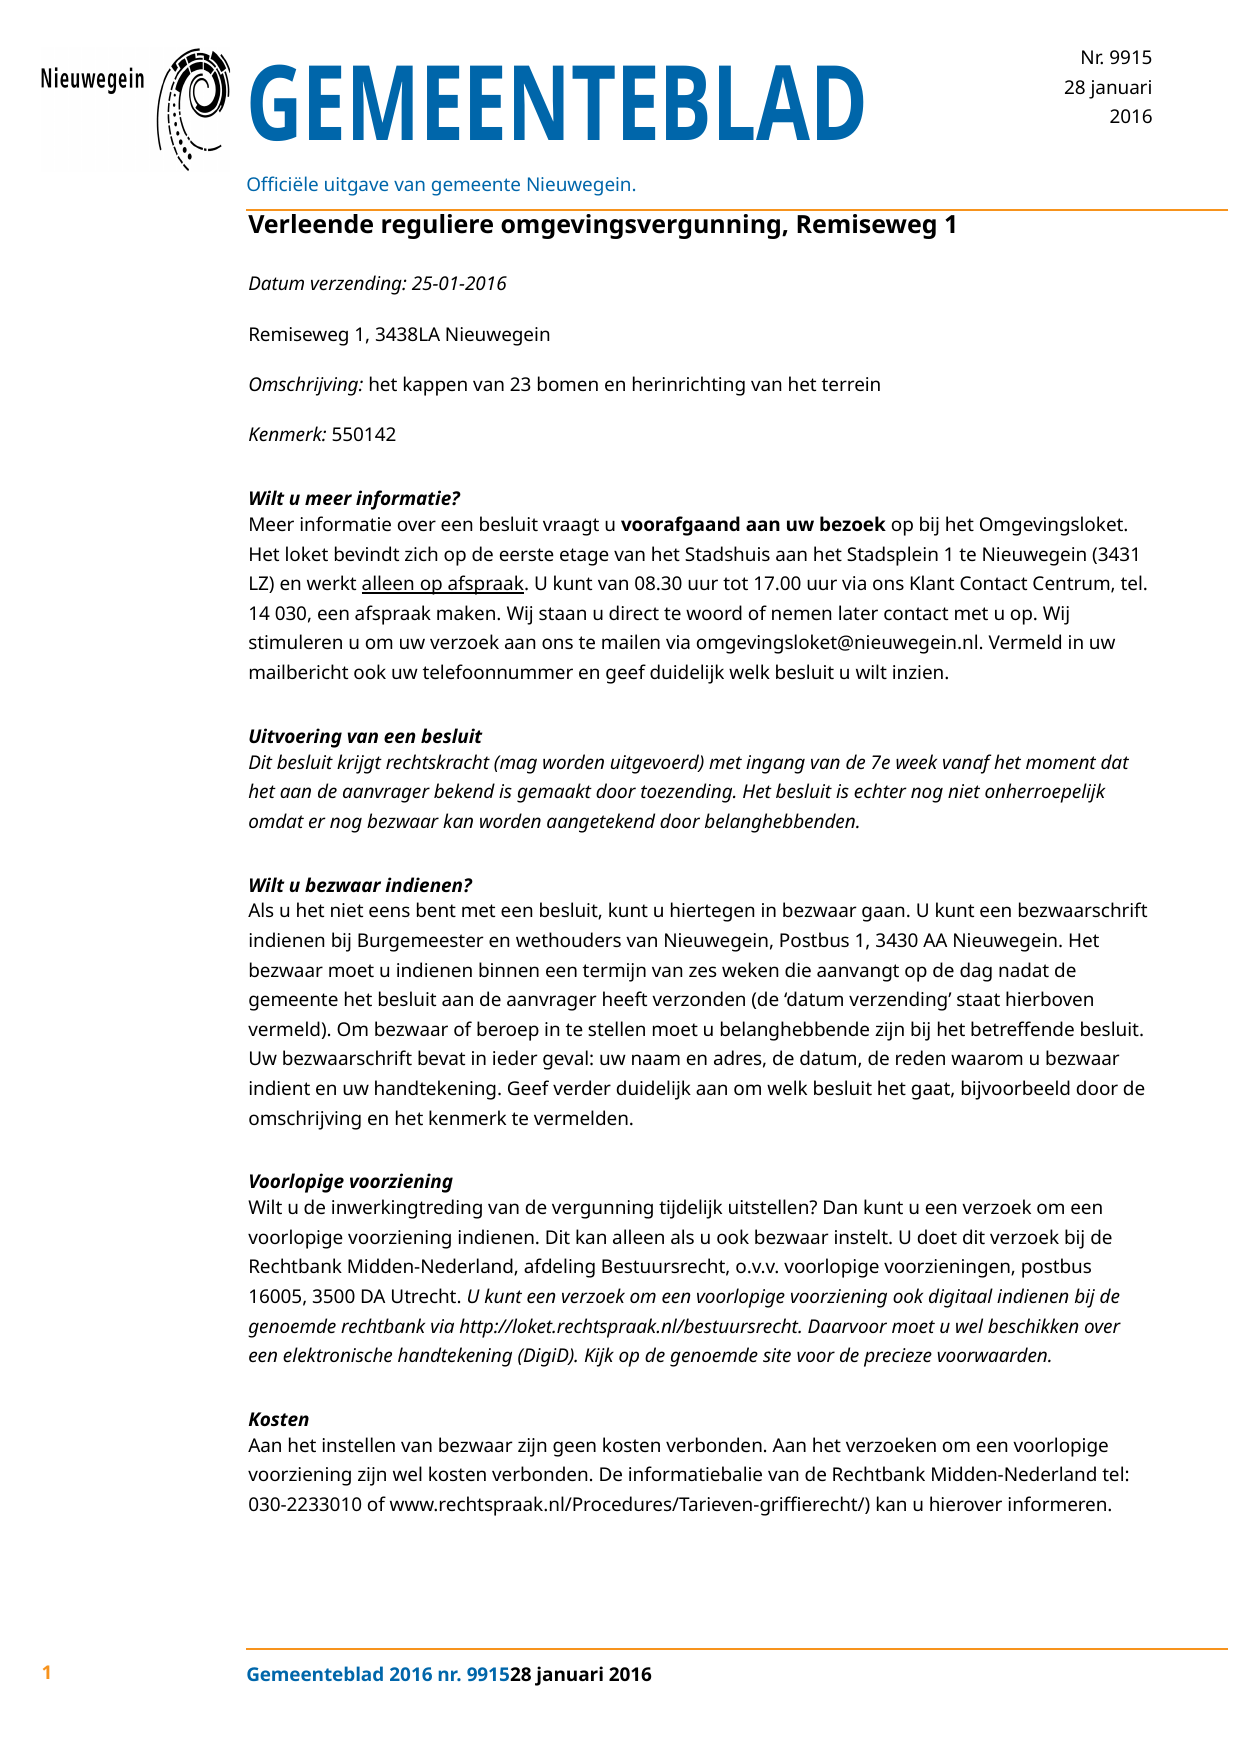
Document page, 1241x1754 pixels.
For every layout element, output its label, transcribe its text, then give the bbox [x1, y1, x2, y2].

text Meer informatie over een besluit vraagt u voorafgaand aan uw bezoek op bij het Omgevingsloket. Het loket bevindt zich op de eerste etage van het Stadshuis aan het Stadsplein 1 te Nieuwegein (3431 LZ) en werkt alleen op afspraak. U kunt van 08.30 uur tot 17.00 uur via ons Klant Contact Centrum, tel. 14 030, een afspraak maken. Wij staan u direct te woord of nemen later contact met u op. Wij stimuleren u om uw verzoek aan ons te mailen via omgevingsloket@nieuwegein.nl. Vermeld in uw mailbericht ook uw telefoonnummer en geef duidelijk welk besluit u wilt inzien. [248, 511, 1152, 685]
text Als u het niet eens bent met een besluit, kunt u hiertegen in bezwaar gaan. U kunt een bezwaarschrift indienen bij Burgemeester en wethouders van Nieuwegein, Postbus 1, 3430 AA Nieuwegein. Het bezwaar moet u indienen binnen een termijn van zes weken die aanvangt op de dag nadat de gemeente het besluit aan de aanvrager heeft verzonden (de ‘datum verzending’ staat hierboven vermeld). Om bezwaar of beroep in te stellen moet u belanghebbende zijn bij het betreffende besluit. Uw bezwaarschrift bevat in ieder geval: uw naam en adres, de datum, de reden waarom u bezwaar indient en uw handtekening. Geef verder duidelijk aan om welk besluit het gaat, bijvoorbeeld door de omschrijving en het kenmerk te vermelden. [248, 898, 1152, 1131]
text Wilt u bezwaar indienen? [248, 872, 1152, 898]
text Datum verzending: 25-01-2016 [248, 270, 1152, 296]
text Wilt u meer informatie? [248, 486, 1152, 511]
text Remiseweg 1, 3438LA Nieuwegein [248, 321, 1152, 346]
picture [41, 47, 231, 172]
text Verleende reguliere omgevingsvergunning, Remiseweg 1 [248, 211, 1152, 241]
text Kenmerk: 550142 [248, 422, 1152, 447]
text Aan het instellen van bezwaar zijn geen kosten verbonden. Aan het verzoeken om een voorlopige voorziening zijn wel kosten verbonden. De informatiebalie van de Rechtbank Midden-Nederland tel: 030-2233010 of www.rechtspraak.nl/Procedures/Tarieven-griffierecht/) kan u hierover informeren. [248, 1432, 1152, 1517]
text Uitvoering van een besluit [248, 723, 1152, 749]
text Omschrijving: het kappen van 23 bomen en herinrichting van het terrein [248, 371, 1152, 397]
text Voorlopige voorziening [248, 1169, 1152, 1194]
text Kosten [248, 1406, 1152, 1432]
text Dit besluit krijgt rechtskracht (mag worden uitgevoerd) met ingang van de 7e week vanaf het moment dat het aan de aanvrager bekend is gemaakt door toezending. Het besluit is echter nog niet onherroepelijk omdat er nog bezwaar kan worden aangetekend door belanghebbenden. [248, 749, 1152, 834]
text Wilt u de inwerkingtreding van de vergunning tijdelijk uitstellen? Dan kunt u een verzoek om een voorlopige voorziening indienen. Dit kan alleen als u ook bezwaar instelt. U doet dit verzoek bij de Rechtbank Midden-Nederland, afdeling Bestuursrecht, o.v.v. voorlopige voorzieningen, postbus 16005, 3500 DA Utrecht. U kunt een verzoek om een voorlopige voorziening ook digitaal indienen bij de genoemde rechtbank via http://loket.rechtspraak.nl/bestuursrecht. Daarvoor moet u wel beschikken over een elektronische handtekening (DigiD). Kijk op de genoemde site voor de precieze voorwaarden. [248, 1194, 1152, 1368]
